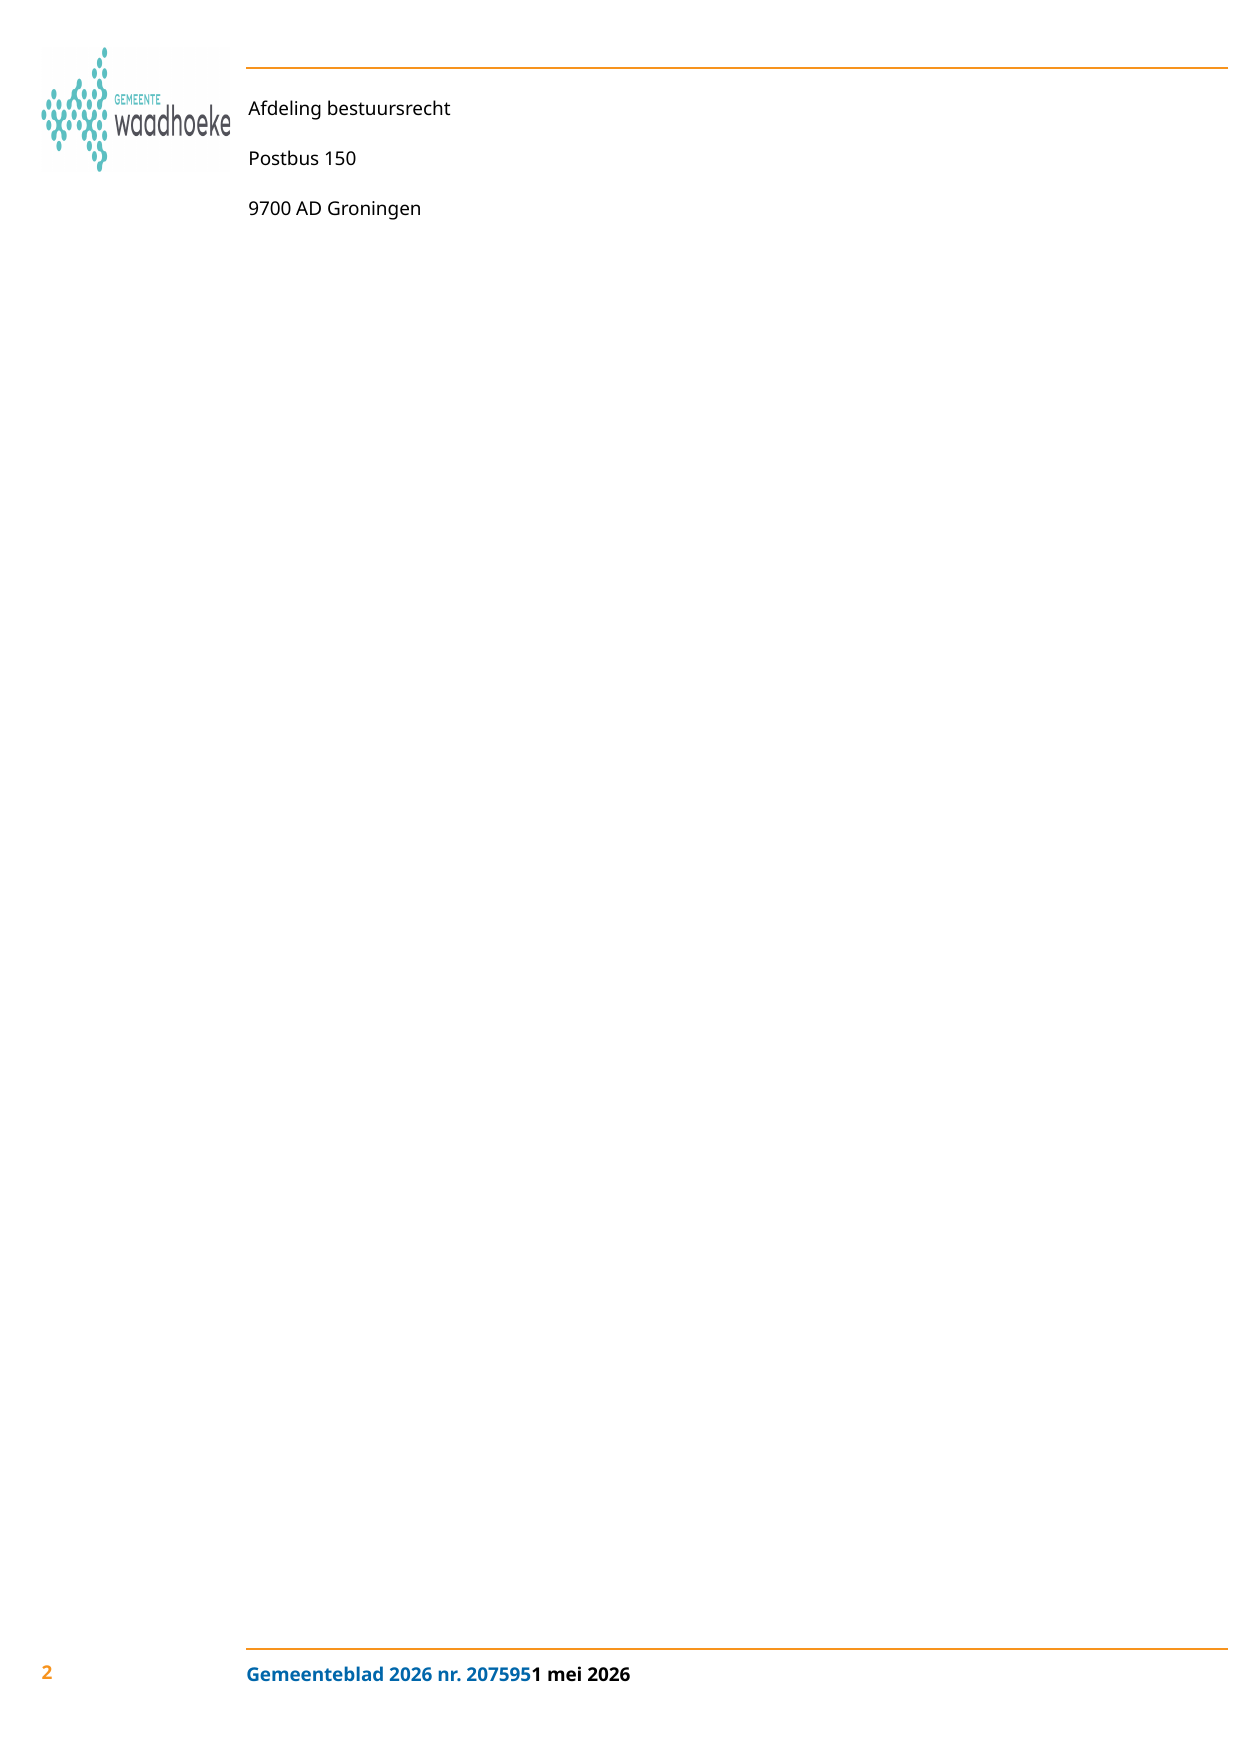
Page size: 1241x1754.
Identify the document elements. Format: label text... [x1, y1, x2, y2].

picture [41, 47, 231, 172]
text Afdeling bestuursrecht [248, 95, 1152, 121]
text 9700 AD Groningen [248, 196, 1152, 221]
text Postbus 150 [248, 145, 1152, 171]
